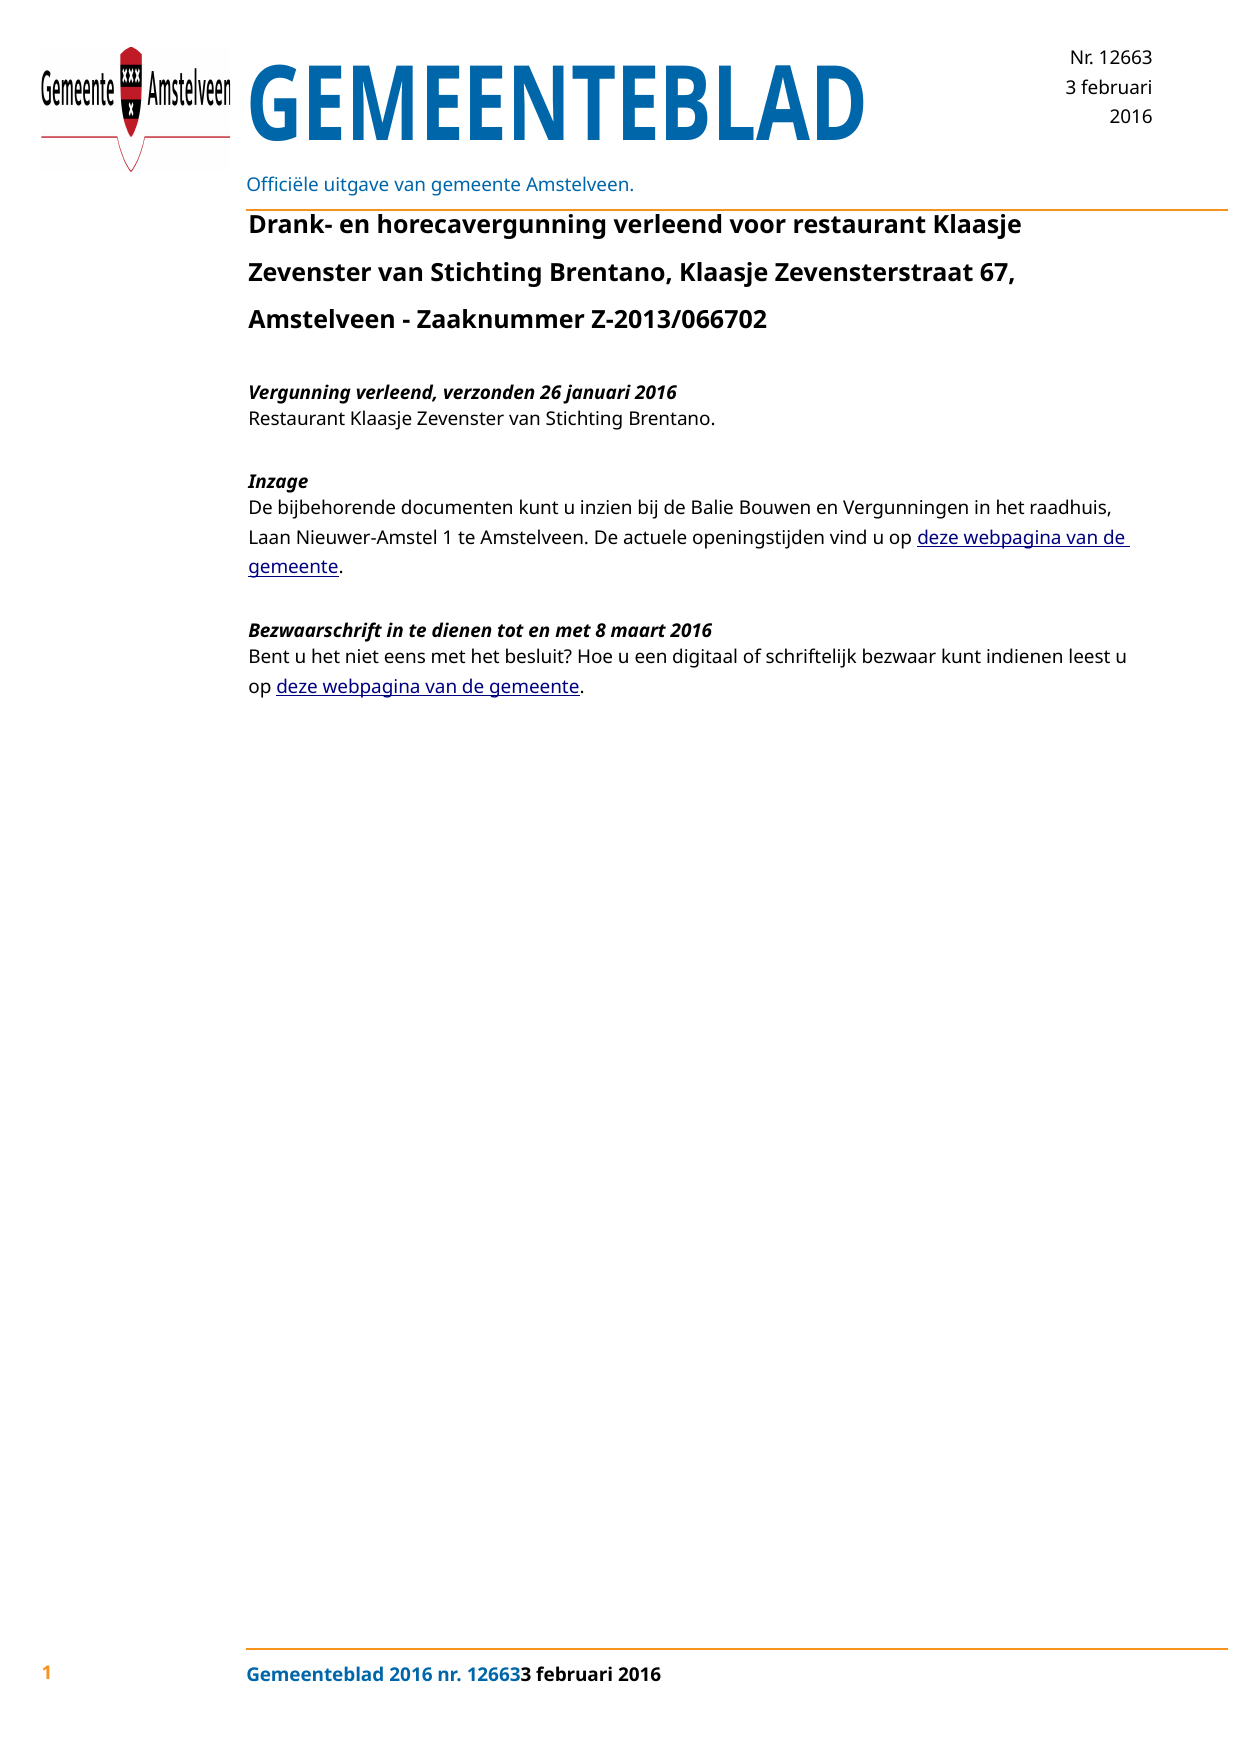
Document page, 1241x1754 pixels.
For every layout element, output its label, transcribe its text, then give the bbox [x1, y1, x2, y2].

text Vergunning verleend, verzonden 26 januari 2016 [248, 379, 1152, 405]
text Drank- en horecavergunning verleend voor restaurant Klaasje Zevenster van Stichting Brentano, Klaasje Zevensterstraat 67, Amstelveen - Zaaknummer Z-2013/066702 [248, 211, 1152, 336]
text Inzage [248, 469, 1152, 494]
text Bezwaarschrift in te dienen tot en met 8 maart 2016 [248, 618, 1152, 643]
picture [41, 47, 231, 172]
text De bijbehorende documenten kunt u inzien bij de Balie Bouwen en Vergunningen in het raadhuis, Laan Nieuwer-Amstel 1 te Amstelveen. De actuele openingstijden vind u op deze webpagina van de gemeente. [248, 494, 1152, 579]
text Restaurant Klaasje Zevenster van Stichting Brentano. [248, 405, 1152, 431]
text Bent u het niet eens met het besluit? Hoe u een digitaal of schriftelijk bezwaar kunt indienen leest u op deze webpagina van de gemeente. [248, 643, 1152, 699]
